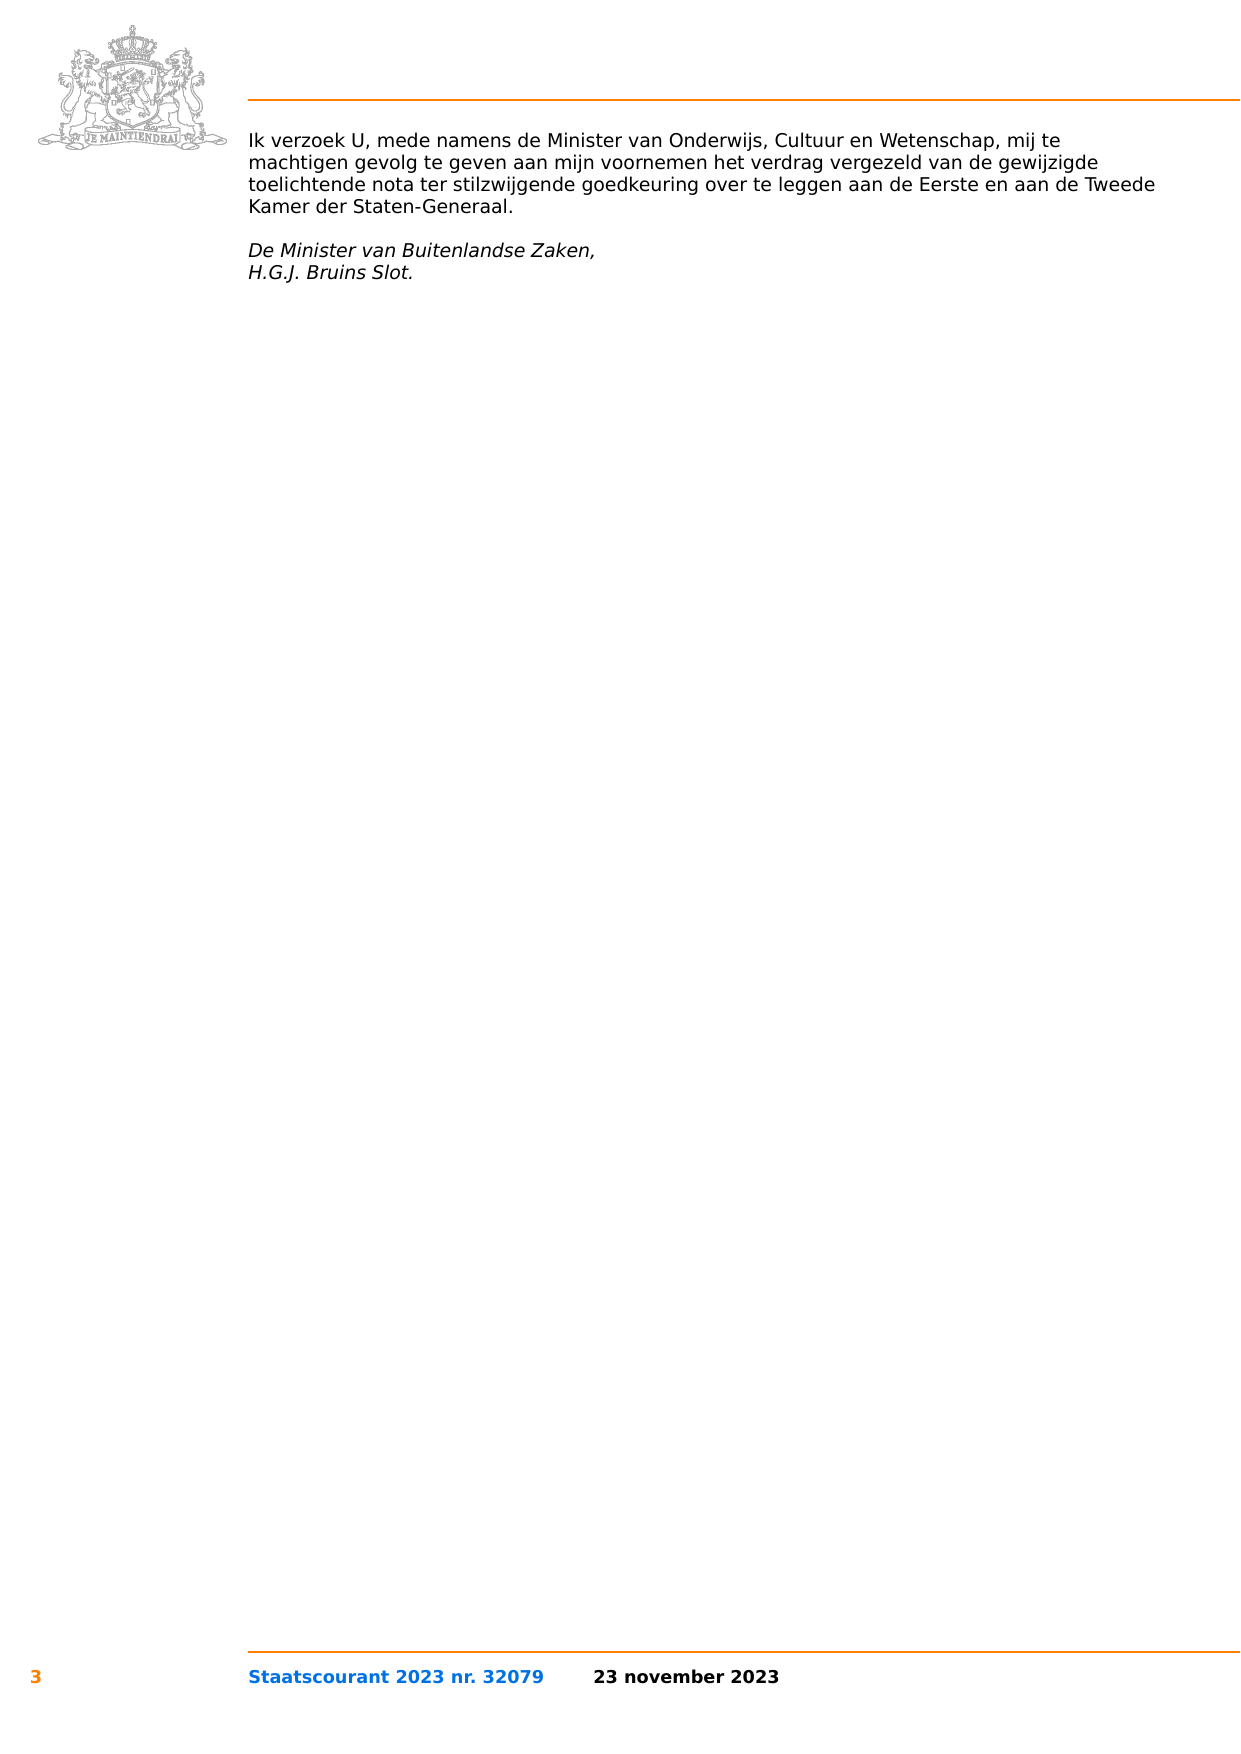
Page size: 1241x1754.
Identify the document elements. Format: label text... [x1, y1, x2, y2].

text De Minister van Buitenlandse Zaken, H.G.J. Bruins Slot. [248, 240, 1163, 284]
picture [38, 25, 227, 150]
text Ik verzoek U, mede namens de Minister van Onderwijs, Cultuur en Wetenschap, mij te machtigen gevolg te geven aan mijn voornemen het verdrag vergezeld van de gewijzigde toelichtende nota ter stilzwijgende goedkeuring over te leggen aan de Eerste en aan de Tweede Kamer der Staten-Generaal. [248, 130, 1163, 218]
